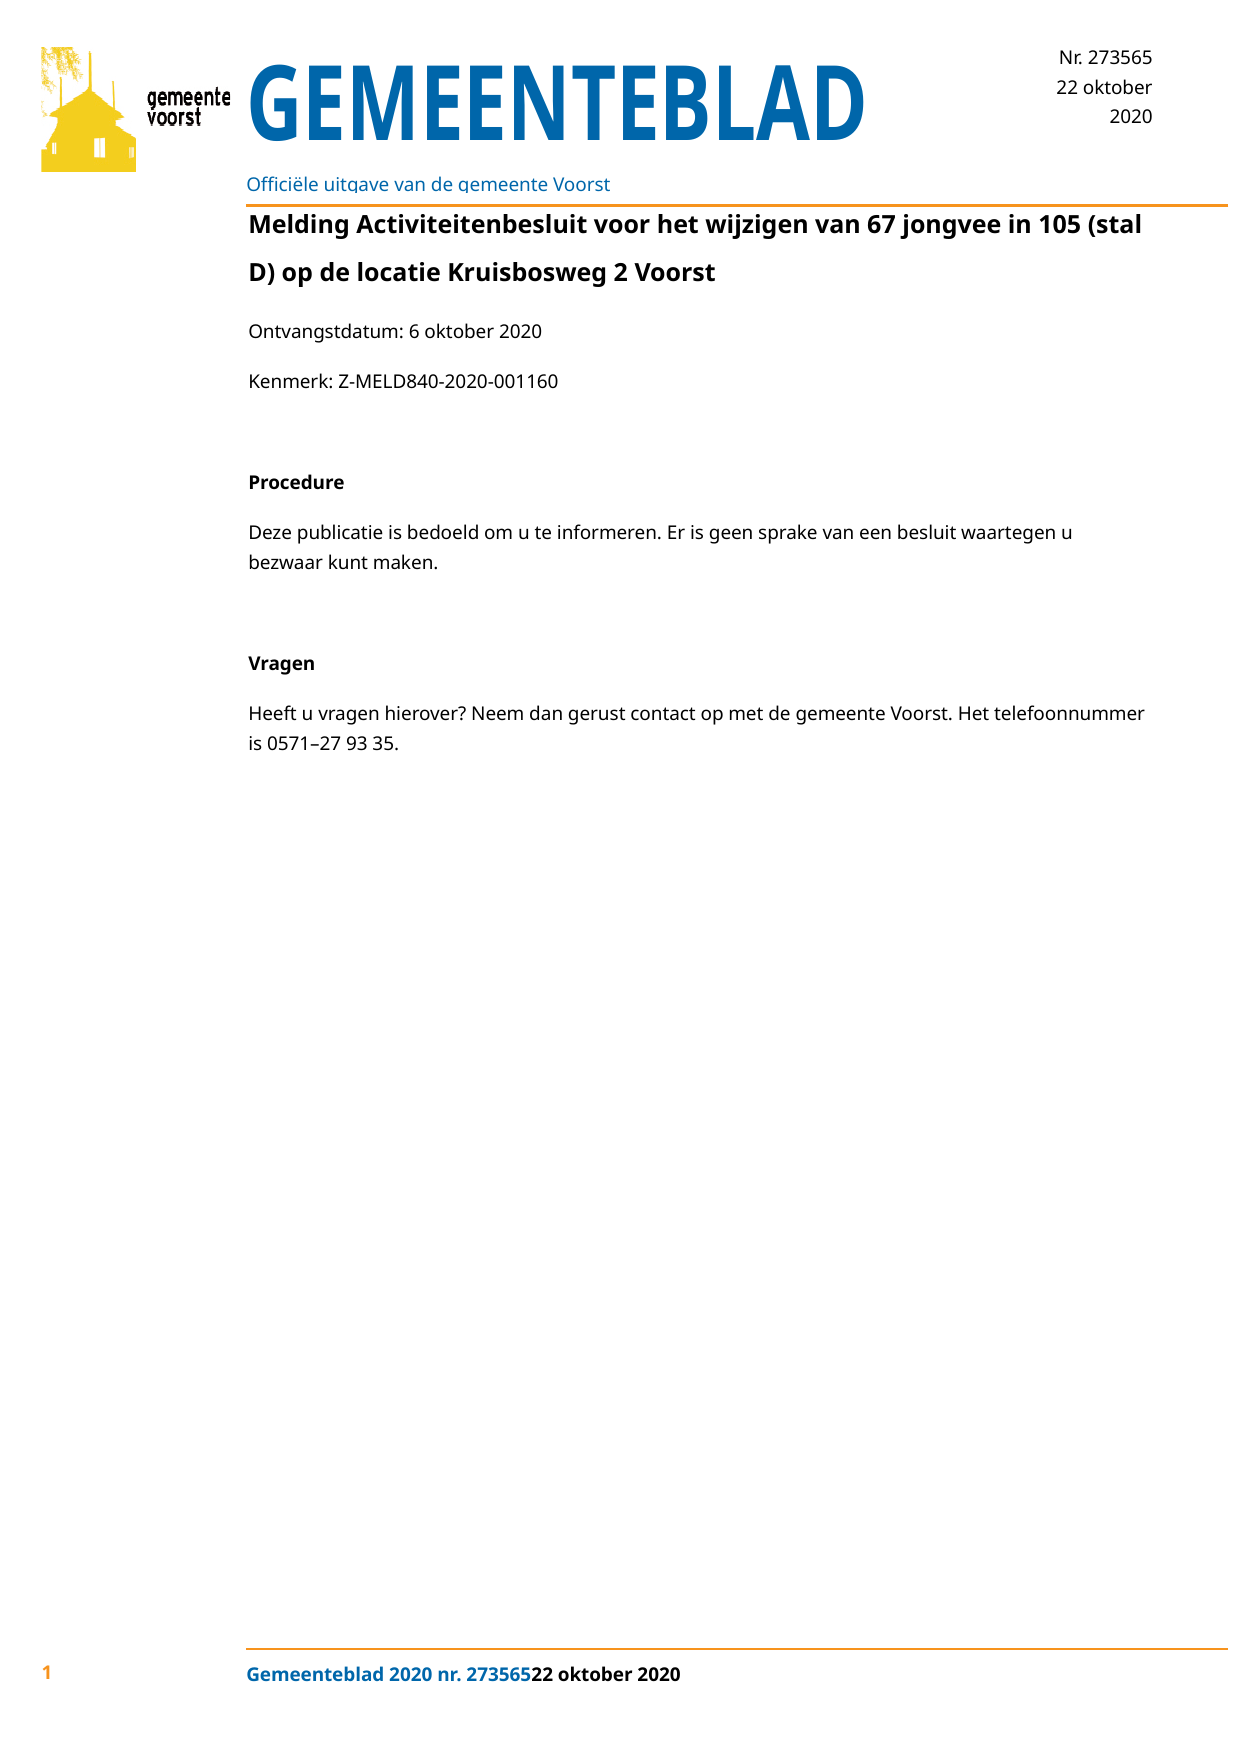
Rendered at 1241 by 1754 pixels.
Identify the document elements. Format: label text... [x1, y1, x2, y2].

picture [41, 47, 231, 172]
text Procedure [248, 469, 1152, 495]
text Heeft u vragen hierover? Neem dan gerust contact op met de gemeente Voorst. Het telefoonnummer is 0571–27 93 35. [248, 700, 1152, 756]
text Melding Activiteitenbesluit voor het wijzigen van 67 jongvee in 105 (stal D) op de locatie Kruisbosweg 2 Voorst [248, 207, 1152, 288]
text Kenmerk: Z-MELD840-2020-001160 [248, 368, 1152, 394]
text Ontvangstdatum: 6 oktober 2020 [248, 318, 1152, 344]
text Deze publicatie is bedoeld om u te informeren. Er is geen sprake van een besluit waartegen u bezwaar kunt maken. [248, 519, 1152, 575]
text Vragen [248, 650, 1152, 676]
